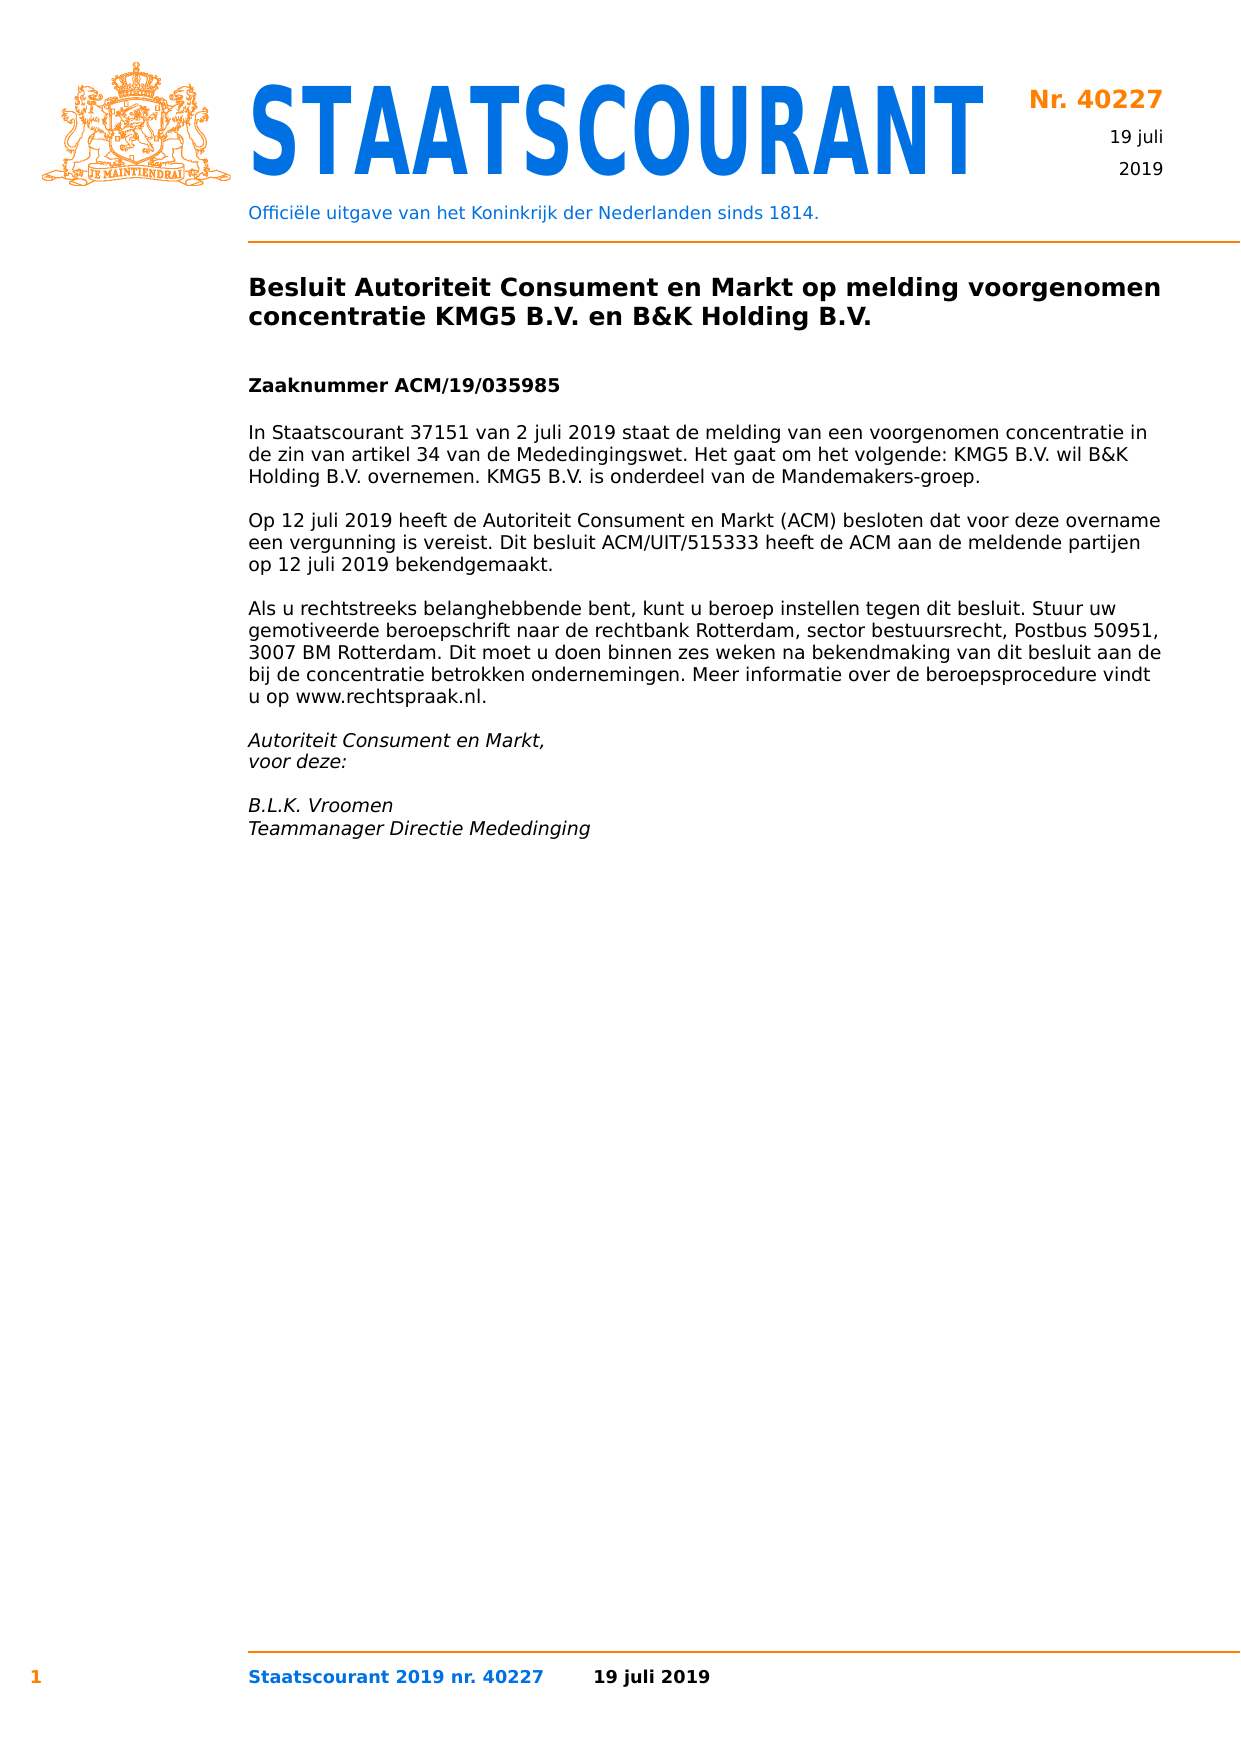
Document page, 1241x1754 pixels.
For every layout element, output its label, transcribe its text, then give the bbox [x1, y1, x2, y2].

table_header [25, 62, 248, 241]
table_cell 2019 [998, 153, 1240, 203]
text Als u rechtstreeks belanghebbende bent, kunt u beroep instellen tegen dit besluit. Stuur uw gemotiveerde beroepschrift naar de rechtbank Rotterdam, sector bestuursrecht, Postbus 50951, 3007 BM Rotterdam. Dit moet u doen binnen zes weken na bekendmaking van dit besluit aan de bij de concentratie betrokken ondernemingen. Meer informatie over de beroepsprocedure vindt u op www.rechtspraak.nl. [248, 598, 1163, 708]
text In Staatscourant 37151 van 2 juli 2019 staat de melding van een voorgenomen concentratie in de zin van artikel 34 van de Mededingingswet. Het gaat om het volgende: KMG5 B.V. wil B&K Holding B.V. overnemen. KMG5 B.V. is onderdeel van de Mandemakers-groep. [248, 422, 1163, 488]
text Autoriteit Consument en Markt, voor deze: B.L.K. Vroomen Teammanager Directie Mededinging [248, 729, 1163, 839]
text Op 12 juli 2019 heeft de Autoriteit Consument en Markt (ACM) besloten dat voor deze overname een vergunning is vereist. Dit besluit ACM/UIT/515333 heeft de ACM aan de meldende partijen op 12 juli 2019 bekendgemaakt. [248, 510, 1163, 576]
subtitle Besluit Autoriteit Consument en Markt op melding voorgenomen concentratie KMG5 B.V. en B&K Holding B.V. [248, 273, 1163, 331]
table_cell Officiële uitgave van het Koninkrijk der Nederlanden sinds 1814. [248, 203, 1240, 241]
table_header STAATSCOURANT [248, 62, 998, 203]
picture [41, 62, 231, 186]
table_cell 19 juli [998, 121, 1240, 153]
subtitle Zaaknummer ACM/19/035985 [248, 375, 1163, 397]
table_header Nr. 40227 [998, 62, 1240, 121]
